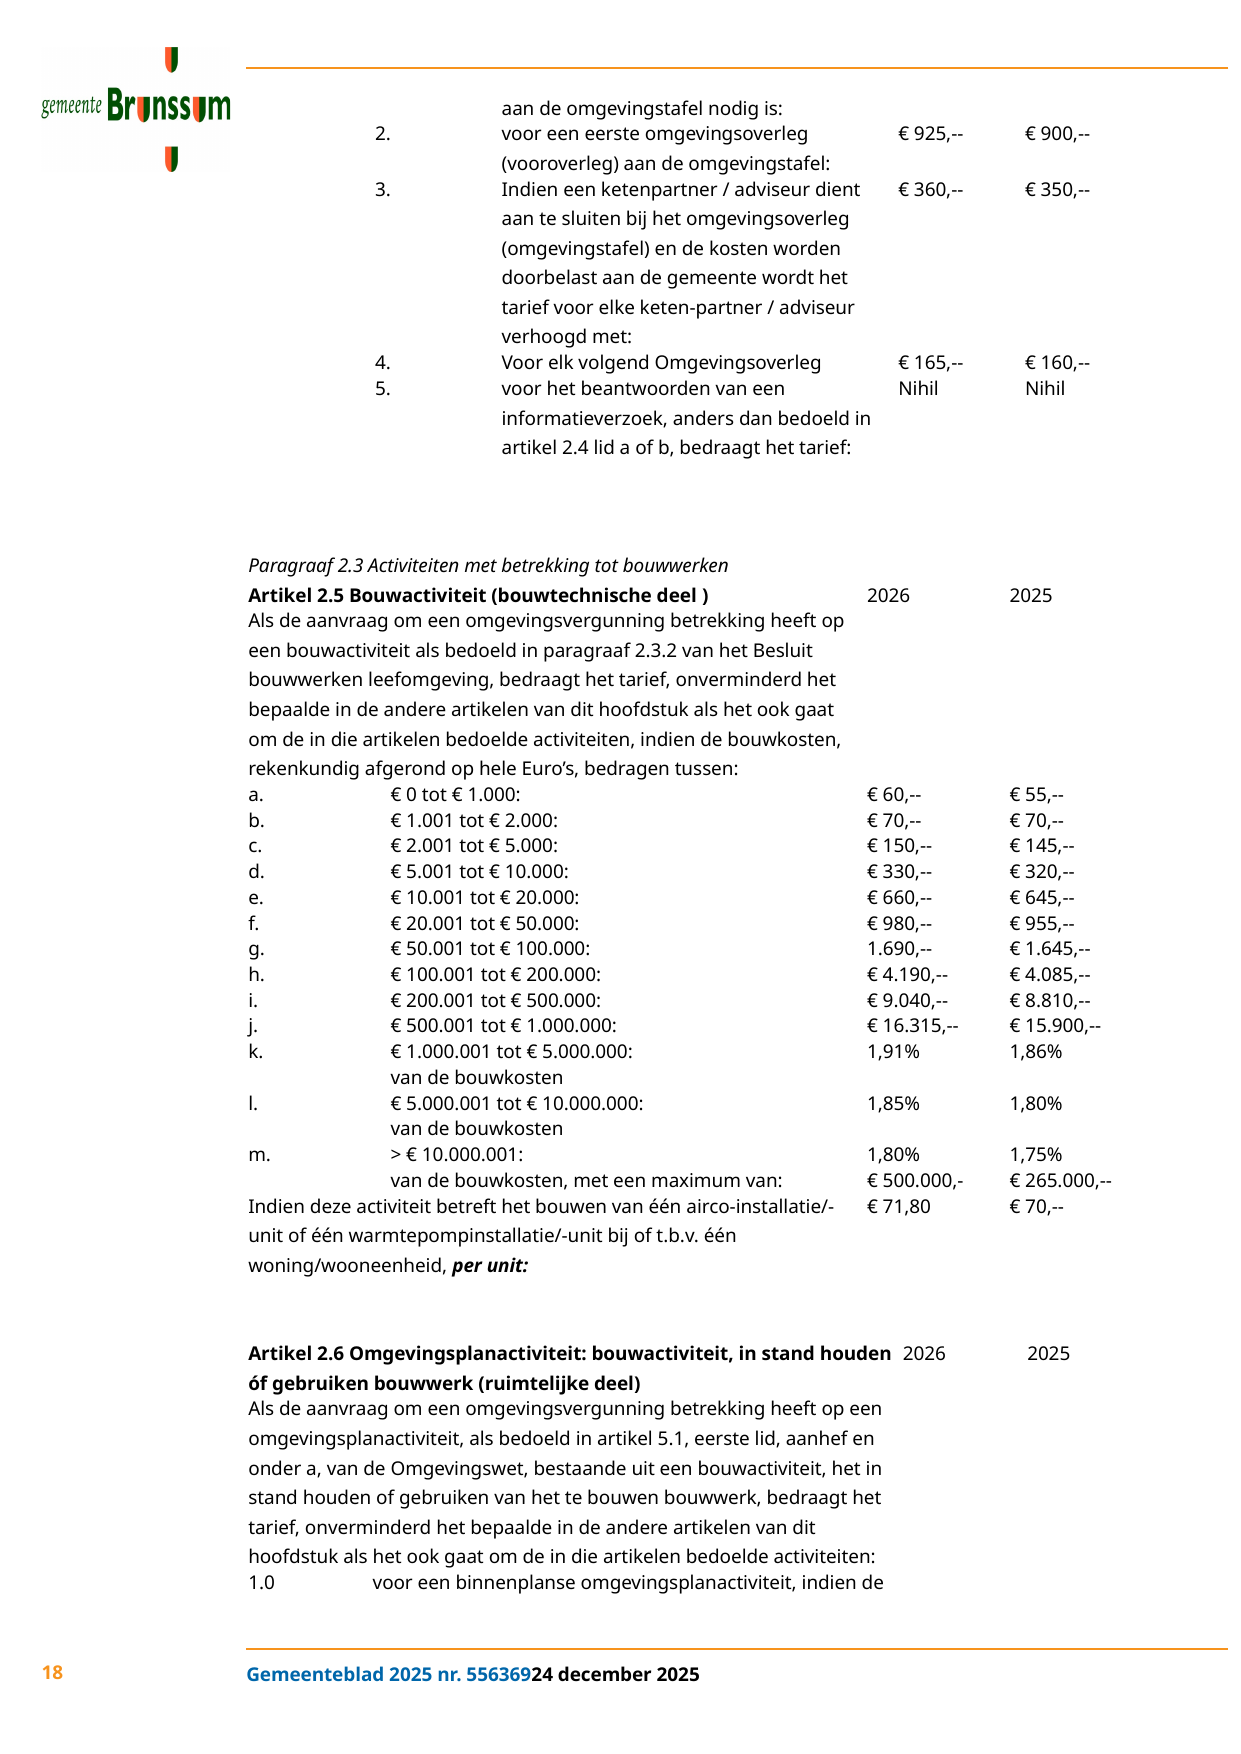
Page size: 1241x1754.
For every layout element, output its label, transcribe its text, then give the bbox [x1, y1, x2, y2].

table_cell € 15.900,-- [1009, 1013, 1152, 1038]
table_cell € 925,-- [898, 121, 1025, 176]
table_cell [248, 1116, 390, 1141]
table_cell Voor elk volgend Omgevingsoverleg [501, 350, 898, 375]
table_cell [375, 95, 501, 121]
text Paragraaf 2.3 Activiteiten met betrekking tot bouwwerken [248, 552, 1152, 578]
table_cell € 70,-- [1009, 807, 1152, 833]
table_cell a. [248, 781, 390, 807]
table_header 2026 [867, 582, 1009, 607]
table_cell van de bouwkosten, met een maximum van: [390, 1167, 867, 1193]
table_cell voor het beantwoorden van een informatieverzoek, anders dan bedoeld in artikel 2.4 lid a of b, bedraagt het tarief: [501, 375, 898, 460]
table_cell € 145,-- [1009, 833, 1152, 858]
table_cell € 660,-- [867, 884, 1009, 910]
table_cell [1027, 1569, 1152, 1595]
table_cell € 5.001 tot € 10.000: [390, 858, 867, 884]
table_cell € 200.001 tot € 500.000: [390, 987, 867, 1013]
table_cell [1009, 1064, 1152, 1090]
table_cell 1,80% [1009, 1090, 1152, 1116]
table_cell € 320,-- [1009, 858, 1152, 884]
table_cell [1009, 608, 1152, 781]
table_cell [867, 608, 1009, 781]
table_cell € 150,-- [867, 833, 1009, 858]
table_cell 4. [375, 350, 501, 375]
table_cell € 500.001 tot € 1.000.000: [390, 1013, 867, 1038]
table_cell b. [248, 807, 390, 833]
table_cell [248, 176, 375, 349]
table_header Artikel 2.5 Bouwactiviteit (bouwtechnische deel ) [248, 582, 867, 607]
table_cell [248, 375, 375, 460]
table_header 2026 [903, 1340, 1027, 1396]
table_cell van de bouwkosten [390, 1116, 867, 1141]
table_cell c. [248, 833, 390, 858]
table_cell € 50.001 tot € 100.000: [390, 936, 867, 961]
table_cell g. [248, 936, 390, 961]
table_cell Indien deze activiteit betreft het bouwen van één airco-installatie/-unit of één warmtepompinstallatie/-unit bij of t.b.v. één woning/wooneenheid, per unit: [248, 1193, 867, 1278]
table_cell [903, 1396, 1027, 1569]
table_cell 1.0 [248, 1569, 372, 1595]
table_cell e. [248, 884, 390, 910]
table_cell Nihil [898, 375, 1025, 460]
table_cell € 980,-- [867, 910, 1009, 936]
table_cell € 645,-- [1009, 884, 1152, 910]
table_cell van de bouwkosten [390, 1064, 867, 1090]
table_cell € 20.001 tot € 50.000: [390, 910, 867, 936]
table_cell € 16.315,-- [867, 1013, 1009, 1038]
table_header 2025 [1027, 1340, 1152, 1396]
table_cell [248, 350, 375, 375]
table_cell € 4.190,-- [867, 961, 1009, 987]
table_cell 1,91% [867, 1039, 1009, 1064]
table_cell 5. [375, 375, 501, 460]
table_cell aan de omgevingstafel nodig is: [501, 95, 898, 121]
table_cell € 500.000,- [867, 1167, 1009, 1193]
table_cell € 70,-- [867, 807, 1009, 833]
table_cell € 1.645,-- [1009, 936, 1152, 961]
table_cell € 900,-- [1025, 121, 1152, 176]
table_cell [1025, 95, 1152, 121]
table_cell Als de aanvraag om een omgevingsvergunning betrekking heeft op een omgevingsplanactiviteit, als bedoeld in artikel 5.1, eerste lid, aanhef en onder a, van de Omgevingswet, bestaande uit een bouwactiviteit, het in stand houden of gebruiken van het te bouwen bouwwerk, bedraagt het tarief, onverminderd het bepaalde in de andere artikelen van dit hoofdstuk als het ook gaat om de in die artikelen bedoelde activiteiten: [248, 1396, 903, 1569]
table_cell [248, 121, 375, 176]
table_cell 1,75% [1009, 1141, 1152, 1167]
table_cell voor een eerste omgevingsoverleg (vooroverleg) aan de omgevingstafel: [501, 121, 898, 176]
table_cell [248, 1167, 390, 1193]
table_cell [248, 1064, 390, 1090]
table_cell [903, 1569, 1027, 1595]
table_cell 3. [375, 176, 501, 349]
table_cell 1,85% [867, 1090, 1009, 1116]
table_cell Indien een ketenpartner / adviseur dient aan te sluiten bij het omgevingsoverleg (omgevingstafel) en de kosten worden doorbelast aan de gemeente wordt het tarief voor elke keten-partner / adviseur verhoogd met: [501, 176, 898, 349]
table_cell € 4.085,-- [1009, 961, 1152, 987]
table_cell € 360,-- [898, 176, 1025, 349]
table_cell € 2.001 tot € 5.000: [390, 833, 867, 858]
table_cell € 330,-- [867, 858, 1009, 884]
table_cell > € 10.000.001: [390, 1141, 867, 1167]
table_cell voor een binnenplanse omgevingsplanactiviteit, indien de [373, 1569, 903, 1595]
table_cell [1009, 1116, 1152, 1141]
table_cell 1,86% [1009, 1039, 1152, 1064]
table_cell Als de aanvraag om een omgevingsvergunning betrekking heeft op een bouwactiviteit als bedoeld in paragraaf 2.3.2 van het Besluit bouwwerken leefomgeving, bedraagt het tarief, onverminderd het bepaalde in de andere artikelen van dit hoofdstuk als het ook gaat om de in die artikelen bedoelde activiteiten, indien de bouwkosten, rekenkundig afgerond op hele Euro’s, bedragen tussen: [248, 608, 867, 781]
table_cell 1.690,-- [867, 936, 1009, 961]
table_cell [248, 95, 375, 121]
table_cell € 350,-- [1025, 176, 1152, 349]
table_cell € 10.001 tot € 20.000: [390, 884, 867, 910]
table_cell € 265.000,-- [1009, 1167, 1152, 1193]
table_cell m. [248, 1141, 390, 1167]
table_cell € 165,-- [898, 350, 1025, 375]
table_cell € 955,-- [1009, 910, 1152, 936]
table_cell l. [248, 1090, 390, 1116]
table_header Artikel 2.6 Omgevingsplanactiviteit: bouwactiviteit, in stand houden óf gebruiken bouwwerk (ruimtelijke deel) [248, 1340, 903, 1396]
table_cell € 55,-- [1009, 781, 1152, 807]
table_cell d. [248, 858, 390, 884]
table_cell [898, 95, 1025, 121]
table_cell Nihil [1025, 375, 1152, 460]
picture [41, 47, 231, 172]
table_cell € 100.001 tot € 200.000: [390, 961, 867, 987]
table_cell € 160,-- [1025, 350, 1152, 375]
table_cell h. [248, 961, 390, 987]
table_cell [867, 1116, 1009, 1141]
table_cell f. [248, 910, 390, 936]
table_cell [1027, 1396, 1152, 1569]
table_cell i. [248, 987, 390, 1013]
table_cell € 5.000.001 tot € 10.000.000: [390, 1090, 867, 1116]
table_cell € 70,-- [1009, 1193, 1152, 1278]
table_cell € 1.000.001 tot € 5.000.000: [390, 1039, 867, 1064]
table_cell € 71,80 [867, 1193, 1009, 1278]
table_cell € 0 tot € 1.000: [390, 781, 867, 807]
table_cell k. [248, 1039, 390, 1064]
table_cell € 60,-- [867, 781, 1009, 807]
table_cell € 1.001 tot € 2.000: [390, 807, 867, 833]
table_cell 1,80% [867, 1141, 1009, 1167]
table_cell j. [248, 1013, 390, 1038]
table_cell € 8.810,-- [1009, 987, 1152, 1013]
table_cell [867, 1064, 1009, 1090]
table_cell € 9.040,-- [867, 987, 1009, 1013]
table_header 2025 [1009, 582, 1152, 607]
table_cell 2. [375, 121, 501, 176]
